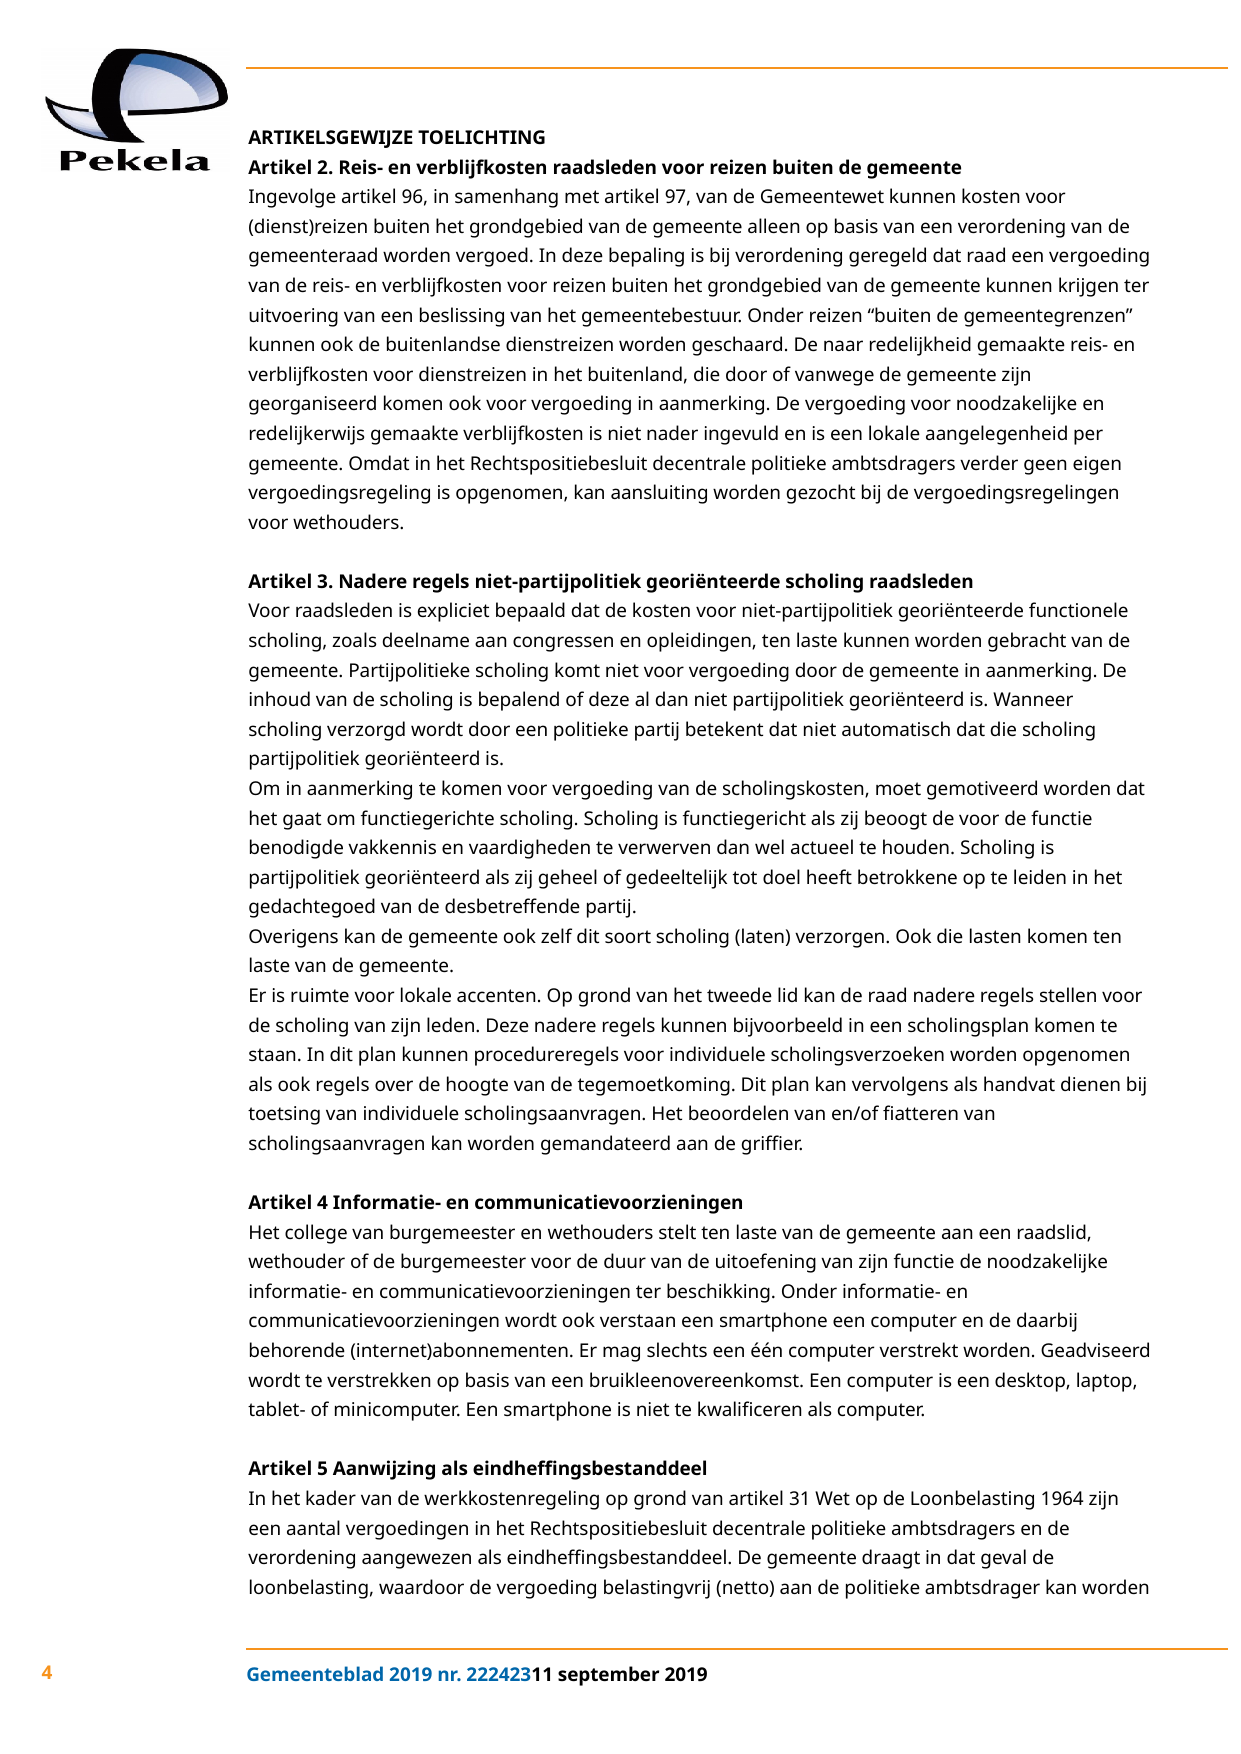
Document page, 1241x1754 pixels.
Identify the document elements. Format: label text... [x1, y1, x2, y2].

text Artikel 5 Aanwijzing als eindheffingsbestanddeel [248, 1456, 1152, 1481]
text Overigens kan de gemeente ook zelf dit soort scholing (laten) verzorgen. Ook die lasten komen ten laste van de gemeente. [248, 923, 1152, 978]
text Voor raadsleden is expliciet bepaald dat de kosten voor niet-partijpolitiek georiënteerde functionele scholing, zoals deelname aan congressen en opleidingen, ten laste kunnen worden gebracht van de gemeente. Partijpolitieke scholing komt niet voor vergoeding door de gemeente in aanmerking. De inhoud van de scholing is bepalend of deze al dan niet partijpolitiek georiënteerd is. Wanneer scholing verzorgd wordt door een politieke partij betekent dat niet automatisch dat die scholing partijpolitiek georiënteerd is. [248, 598, 1152, 771]
text Artikel 3. Nadere regels niet-partijpolitiek georiënteerde scholing raadsleden [248, 568, 1152, 594]
text Het college van burgemeester en wethouders stelt ten laste van de gemeente aan een raadslid, wethouder of de burgemeester voor de duur van de uitoefening van zijn functie de noodzakelijke informatie- en communicatievoorzieningen ter beschikking. Onder informatie- en communicatievoorzieningen wordt ook verstaan een smartphone een computer en de daarbij behorende (internet)abonnementen. Er mag slechts een één computer verstrekt worden. Geadviseerd wordt te verstrekken op basis van een bruikleenovereenkomst. Een computer is een desktop, laptop, tablet- of minicomputer. Een smartphone is niet te kwalificeren als computer. [248, 1219, 1152, 1422]
text Artikel 4 Informatie- en communicatievoorzieningen [248, 1189, 1152, 1215]
text In het kader van de werkkostenregeling op grond van artikel 31 Wet op de Loonbelasting 1964 zijn een aantal vergoedingen in het Rechtspositiebesluit decentrale politieke ambtsdragers en de verordening aangewezen als eindheffingsbestanddeel. De gemeente draagt in dat geval de loonbelasting, waardoor de vergoeding belastingvrij (netto) aan de politieke ambtsdrager kan worden [248, 1485, 1152, 1600]
text Artikel 2. Reis- en verblijfkosten raadsleden voor reizen buiten de gemeente [248, 154, 1152, 180]
text Om in aanmerking te komen voor vergoeding van de scholingskosten, moet gemotiveerd worden dat het gaat om functiegerichte scholing. Scholing is functiegericht als zij beoogt de voor de functie benodigde vakkennis en vaardigheden te verwerven dan wel actueel te houden. Scholing is partijpolitiek georiënteerd als zij geheel of gedeeltelijk tot doel heeft betrokkene op te leiden in het gedachtegoed van de desbetreffende partij. [248, 775, 1152, 919]
text Er is ruimte voor lokale accenten. Op grond van het tweede lid kan de raad nadere regels stellen voor de scholing van zijn leden. Deze nadere regels kunnen bijvoorbeeld in een scholingsplan komen te staan. In dit plan kunnen procedureregels voor individuele scholingsverzoeken worden opgenomen als ook regels over de hoogte van de tegemoetkoming. Dit plan kan vervolgens als handvat dienen bij toetsing van individuele scholingsaanvragen. Het beoordelen van en/of fiatteren van scholingsaanvragen kan worden gemandateerd aan de griffier. [248, 982, 1152, 1156]
picture [41, 47, 231, 172]
text Ingevolge artikel 96, in samenhang met artikel 97, van de Gemeentewet kunnen kosten voor (dienst)reizen buiten het grondgebied van de gemeente alleen op basis van een verordening van de gemeenteraad worden vergoed. In deze bepaling is bij verordening geregeld dat raad een vergoeding van de reis- en verblijfkosten voor reizen buiten het grondgebied van de gemeente kunnen krijgen ter uitvoering van een beslissing van het gemeentebestuur. Onder reizen “buiten de gemeentegrenzen” kunnen ook de buitenlandse dienstreizen worden geschaard. De naar redelijkheid gemaakte reis- en verblijfkosten voor dienstreizen in het buitenland, die door of vanwege de gemeente zijn georganiseerd komen ook voor vergoeding in aanmerking. De vergoeding voor noodzakelijke en redelijkerwijs gemaakte verblijfkosten is niet nader ingevuld en is een lokale aangelegenheid per gemeente. Omdat in het Rechtspositiebesluit decentrale politieke ambtsdragers verder geen eigen vergoedingsregeling is opgenomen, kan aansluiting worden gezocht bij de vergoedingsregelingen voor wethouders. [248, 183, 1152, 535]
text ARTIKELSGEWIJZE TOELICHTING [248, 124, 1152, 150]
